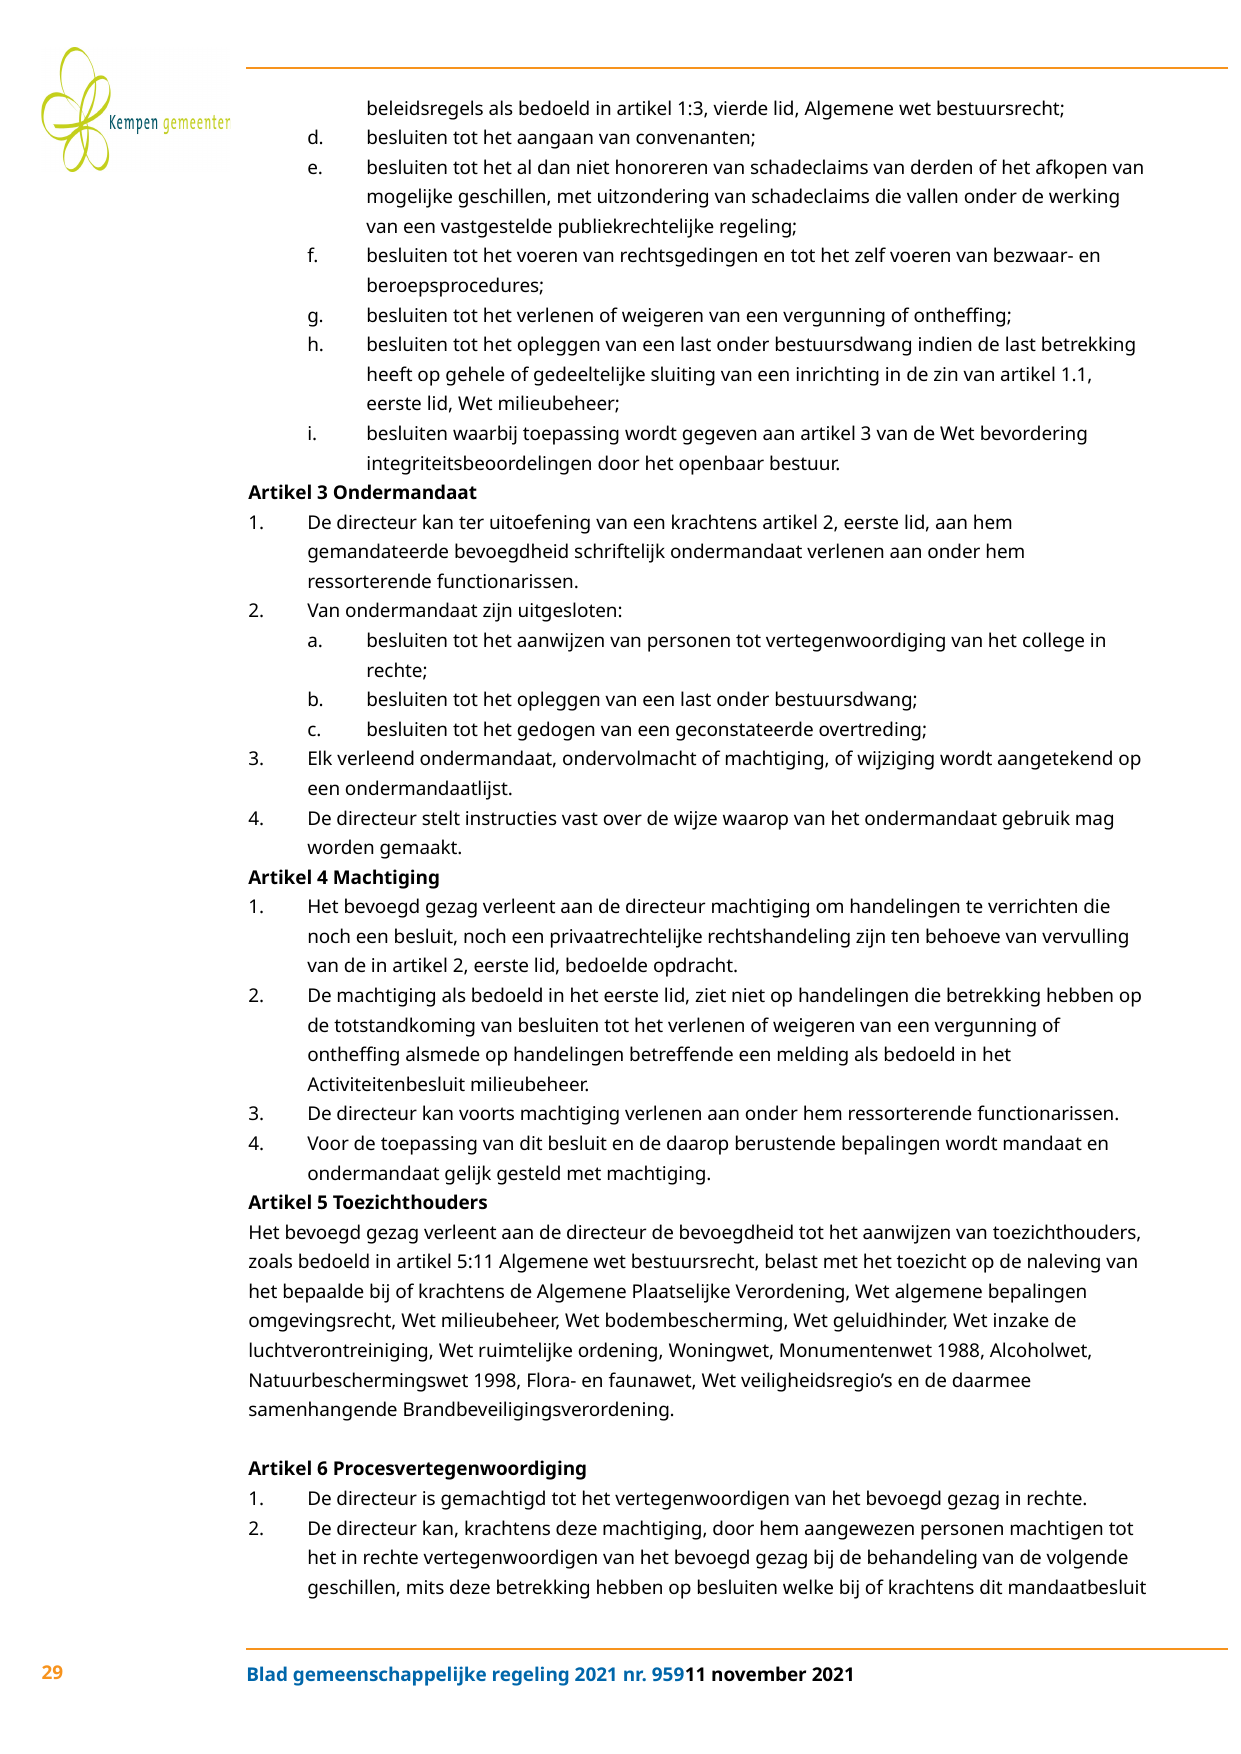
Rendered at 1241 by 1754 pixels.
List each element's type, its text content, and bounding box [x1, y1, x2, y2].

list besluiten tot het gedogen van een geconstateerde overtreding; [307, 716, 1152, 742]
list besluiten tot het aanwijzen van personen tot vertegenwoordiging van het college in rechte; [307, 627, 1152, 683]
list besluiten waarbij toepassing wordt gegeven aan artikel 3 van de Wet bevordering integriteitsbeoordelingen door het openbaar bestuur. [307, 420, 1152, 476]
list besluiten tot het opleggen van een last onder bestuursdwang indien de last betrekking heeft op gehele of gedeeltelijke sluiting van een inrichting in de zin van artikel 1.1, eerste lid, Wet milieubeheer; [307, 331, 1152, 416]
list besluiten tot het opleggen van een last onder bestuursdwang; [307, 686, 1152, 712]
text Artikel 3 Ondermandaat [248, 479, 1152, 505]
list De machtiging als bedoeld in het eerste lid, ziet niet op handelingen die betrekking hebben op de totstandkoming van besluiten tot het verlenen of weigeren van een vergunning of ontheffing alsmede op handelingen betreffende een melding als bedoeld in het Activiteitenbesluit milieubeheer. [248, 982, 1152, 1097]
text Artikel 4 Machtiging [248, 864, 1152, 890]
list besluiten tot het voeren van rechtsgedingen en tot het zelf voeren van bezwaar- en beroepsprocedures; [307, 243, 1152, 298]
list Het bevoegd gezag verleent aan de directeur machtiging om handelingen te verrichten die noch een besluit, noch een privaatrechtelijke rechtshandeling zijn ten behoeve van vervulling van de in artikel 2, eerste lid, bedoelde opdracht. [248, 893, 1152, 978]
text Artikel 6 Procesvertegenwoordiging [248, 1456, 1152, 1481]
text Het bevoegd gezag verleent aan de directeur de bevoegdheid tot het aanwijzen van toezichthouders, zoals bedoeld in artikel 5:11 Algemene wet bestuursrecht, belast met het toezicht op de naleving van het bepaalde bij of krachtens de Algemene Plaatselijke Verordening, Wet algemene bepalingen omgevingsrecht, Wet milieubeheer, Wet bodembescherming, Wet geluidhinder, Wet inzake de luchtverontreiniging, Wet ruimtelijke ordening, Woningwet, Monumentenwet 1988, Alcoholwet, Natuurbeschermingswet 1998, Flora- en faunawet, Wet veiligheidsregio’s en de daarmee samenhangende Brandbeveiligingsverordening. [248, 1219, 1152, 1422]
picture [41, 47, 231, 172]
list De directeur is gemachtigd tot het vertegenwoordigen van het bevoegd gezag in rechte. [248, 1485, 1152, 1511]
list De directeur stelt instructies vast over de wijze waarop van het ondermandaat gebruik mag worden gemaakt. [248, 805, 1152, 860]
list beleidsregels als bedoeld in artikel 1:3, vierde lid, Algemene wet bestuursrecht; [307, 95, 1152, 121]
list De directeur kan voorts machtiging verlenen aan onder hem ressorterende functionarissen. [248, 1101, 1152, 1126]
list Elk verleend ondermandaat, ondervolmacht of machtiging, of wijziging wordt aangetekend op een ondermandaatlijst. [248, 746, 1152, 801]
list besluiten tot het aangaan van convenanten; [307, 124, 1152, 150]
list Van ondermandaat zijn uitgesloten: [248, 598, 1152, 623]
list De directeur kan, krachtens deze machtiging, door hem aangewezen personen machtigen tot het in rechte vertegenwoordigen van het bevoegd gezag bij de behandeling van de volgende geschillen, mits deze betrekking hebben op besluiten welke bij of krachtens dit mandaatbesluit [248, 1515, 1152, 1600]
list besluiten tot het verlenen of weigeren van een vergunning of ontheffing; [307, 302, 1152, 328]
list besluiten tot het al dan niet honoreren van schadeclaims van derden of het afkopen van mogelijke geschillen, met uitzondering van schadeclaims die vallen onder de werking van een vastgestelde publiekrechtelijke regeling; [307, 154, 1152, 239]
list Voor de toepassing van dit besluit en de daarop berustende bepalingen wordt mandaat en ondermandaat gelijk gesteld met machtiging. [248, 1130, 1152, 1186]
text Artikel 5 Toezichthouders [248, 1189, 1152, 1215]
list De directeur kan ter uitoefening van een krachtens artikel 2, eerste lid, aan hem gemandateerde bevoegdheid schriftelijk ondermandaat verlenen aan onder hem ressorterende functionarissen. [248, 509, 1152, 594]
